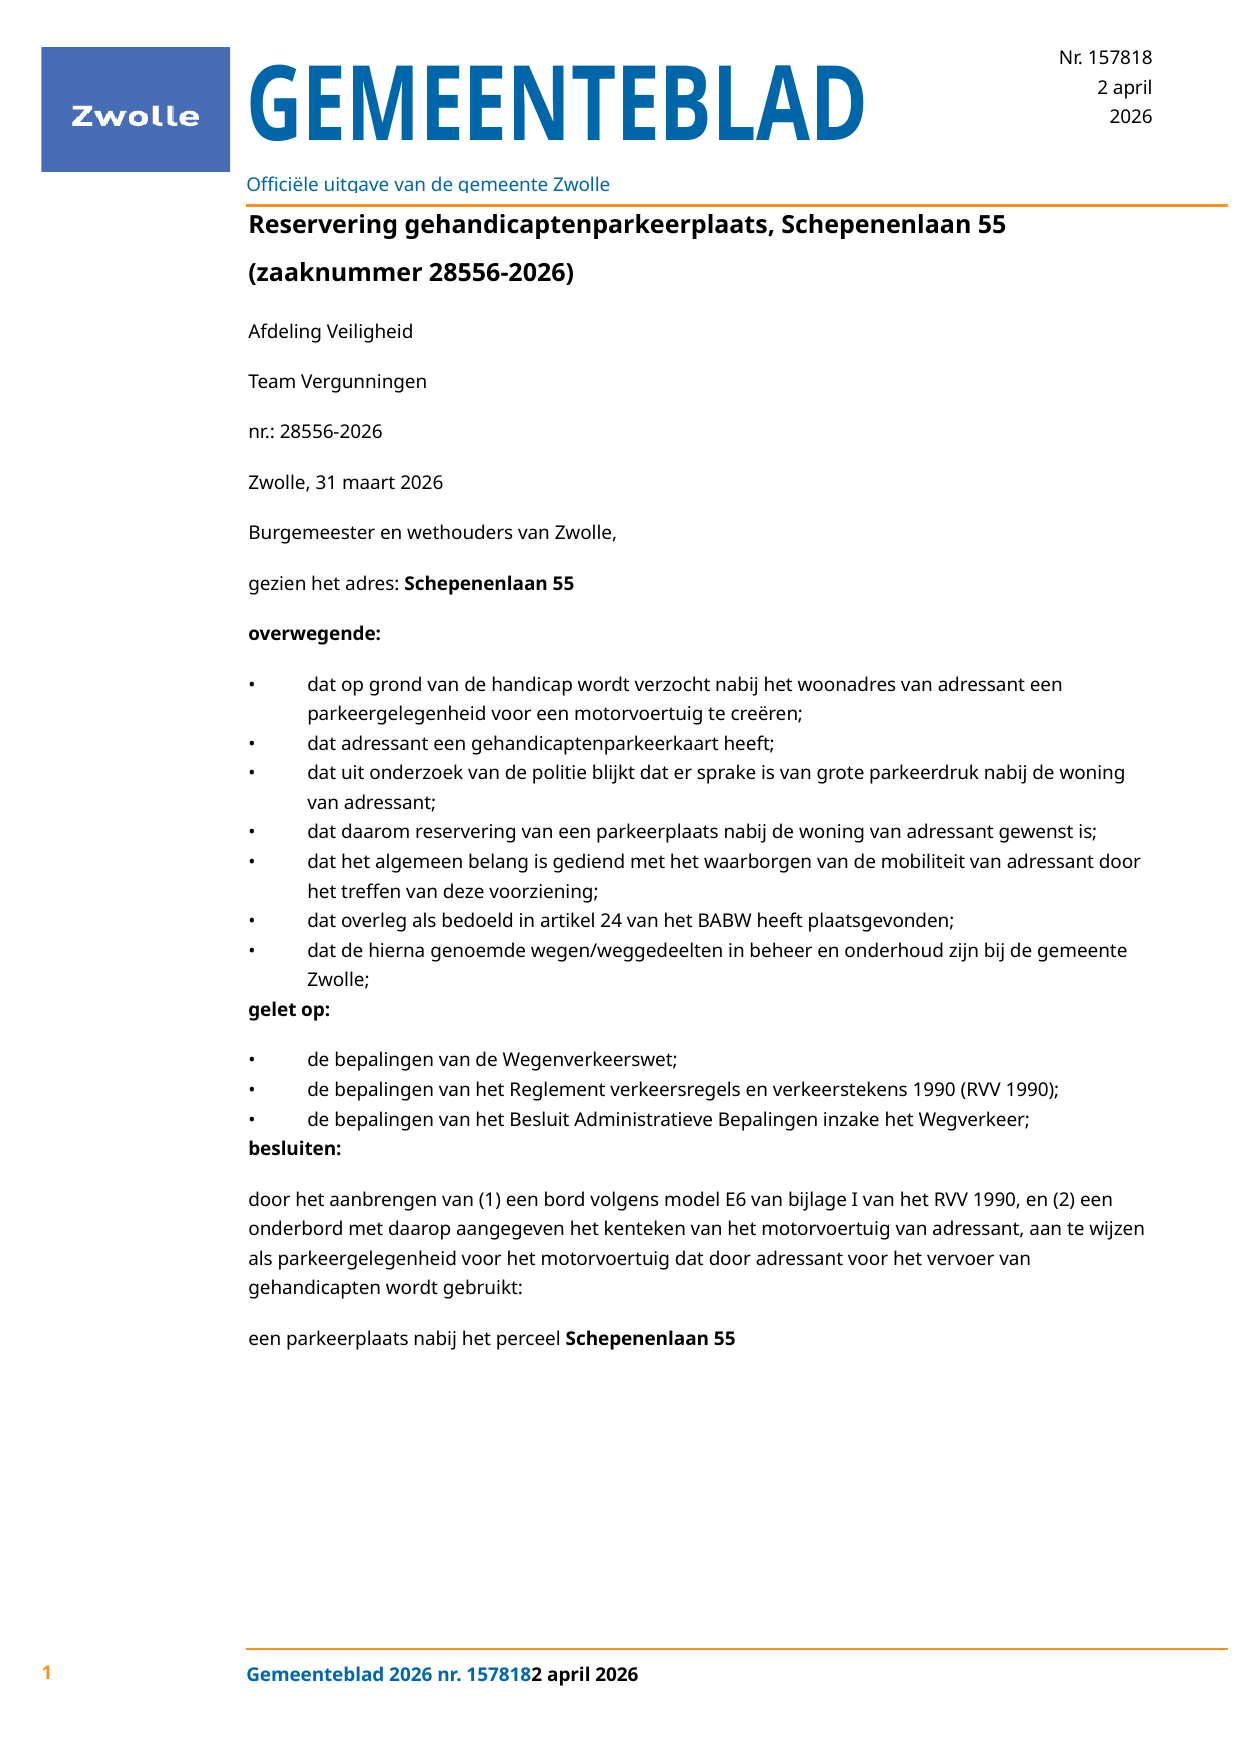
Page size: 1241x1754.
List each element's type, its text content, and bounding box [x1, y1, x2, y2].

text Reservering gehandicaptenparkeerplaats, Schepenenlaan 55 (zaaknummer 28556-2026) [248, 207, 1152, 288]
list de bepalingen van het Reglement verkeersregels en verkeerstekens 1990 (RVV 1990); [248, 1076, 1152, 1102]
text Burgemeester en wethouders van Zwolle, [248, 519, 1152, 545]
list de bepalingen van de Wegenverkeerswet; [248, 1047, 1152, 1072]
list dat adressant een gehandicaptenparkeerkaart heeft; [248, 730, 1152, 756]
list dat het algemeen belang is gediend met het waarborgen van de mobiliteit van adressant door het treffen van deze voorziening; [248, 848, 1152, 904]
list dat op grond van de handicap wordt verzocht nabij het woonadres van adressant een parkeergelegenheid voor een motorvoertuig te creëren; [248, 671, 1152, 726]
text Team Vergunningen [248, 368, 1152, 394]
text Zwolle, 31 maart 2026 [248, 469, 1152, 495]
list de bepalingen van het Besluit Administratieve Bepalingen inzake het Wegverkeer; [248, 1106, 1152, 1132]
text door het aanbrengen van (1) een bord volgens model E6 van bijlage I van het RVV 1990, en (2) een onderbord met daarop aangegeven het kenteken van het motorvoertuig van adressant, aan te wijzen als parkeergelegenheid voor het motorvoertuig dat door adressant voor het vervoer van gehandicapten wordt gebruikt: [248, 1186, 1152, 1300]
text besluiten: [248, 1135, 1152, 1161]
text gezien het adres: Schepenenlaan 55 [248, 570, 1152, 596]
list dat overleg als bedoeld in artikel 24 van het BABW heeft plaatsgevonden; [248, 907, 1152, 933]
text overwegende: [248, 620, 1152, 646]
text gelet op: [248, 996, 1152, 1022]
text nr.: 28556-2026 [248, 419, 1152, 444]
list dat uit onderzoek van de politie blijkt dat er sprake is van grote parkeerdruk nabij de woning van adressant; [248, 759, 1152, 815]
list dat daarom reservering van een parkeerplaats nabij de woning van adressant gewenst is; [248, 819, 1152, 844]
list dat de hierna genoemde wegen/weggedeelten in beheer en onderhoud zijn bij de gemeente Zwolle; [248, 937, 1152, 992]
picture [41, 47, 231, 172]
text een parkeerplaats nabij het perceel Schepenenlaan 55 [248, 1325, 1152, 1351]
text Afdeling Veiligheid [248, 318, 1152, 344]
